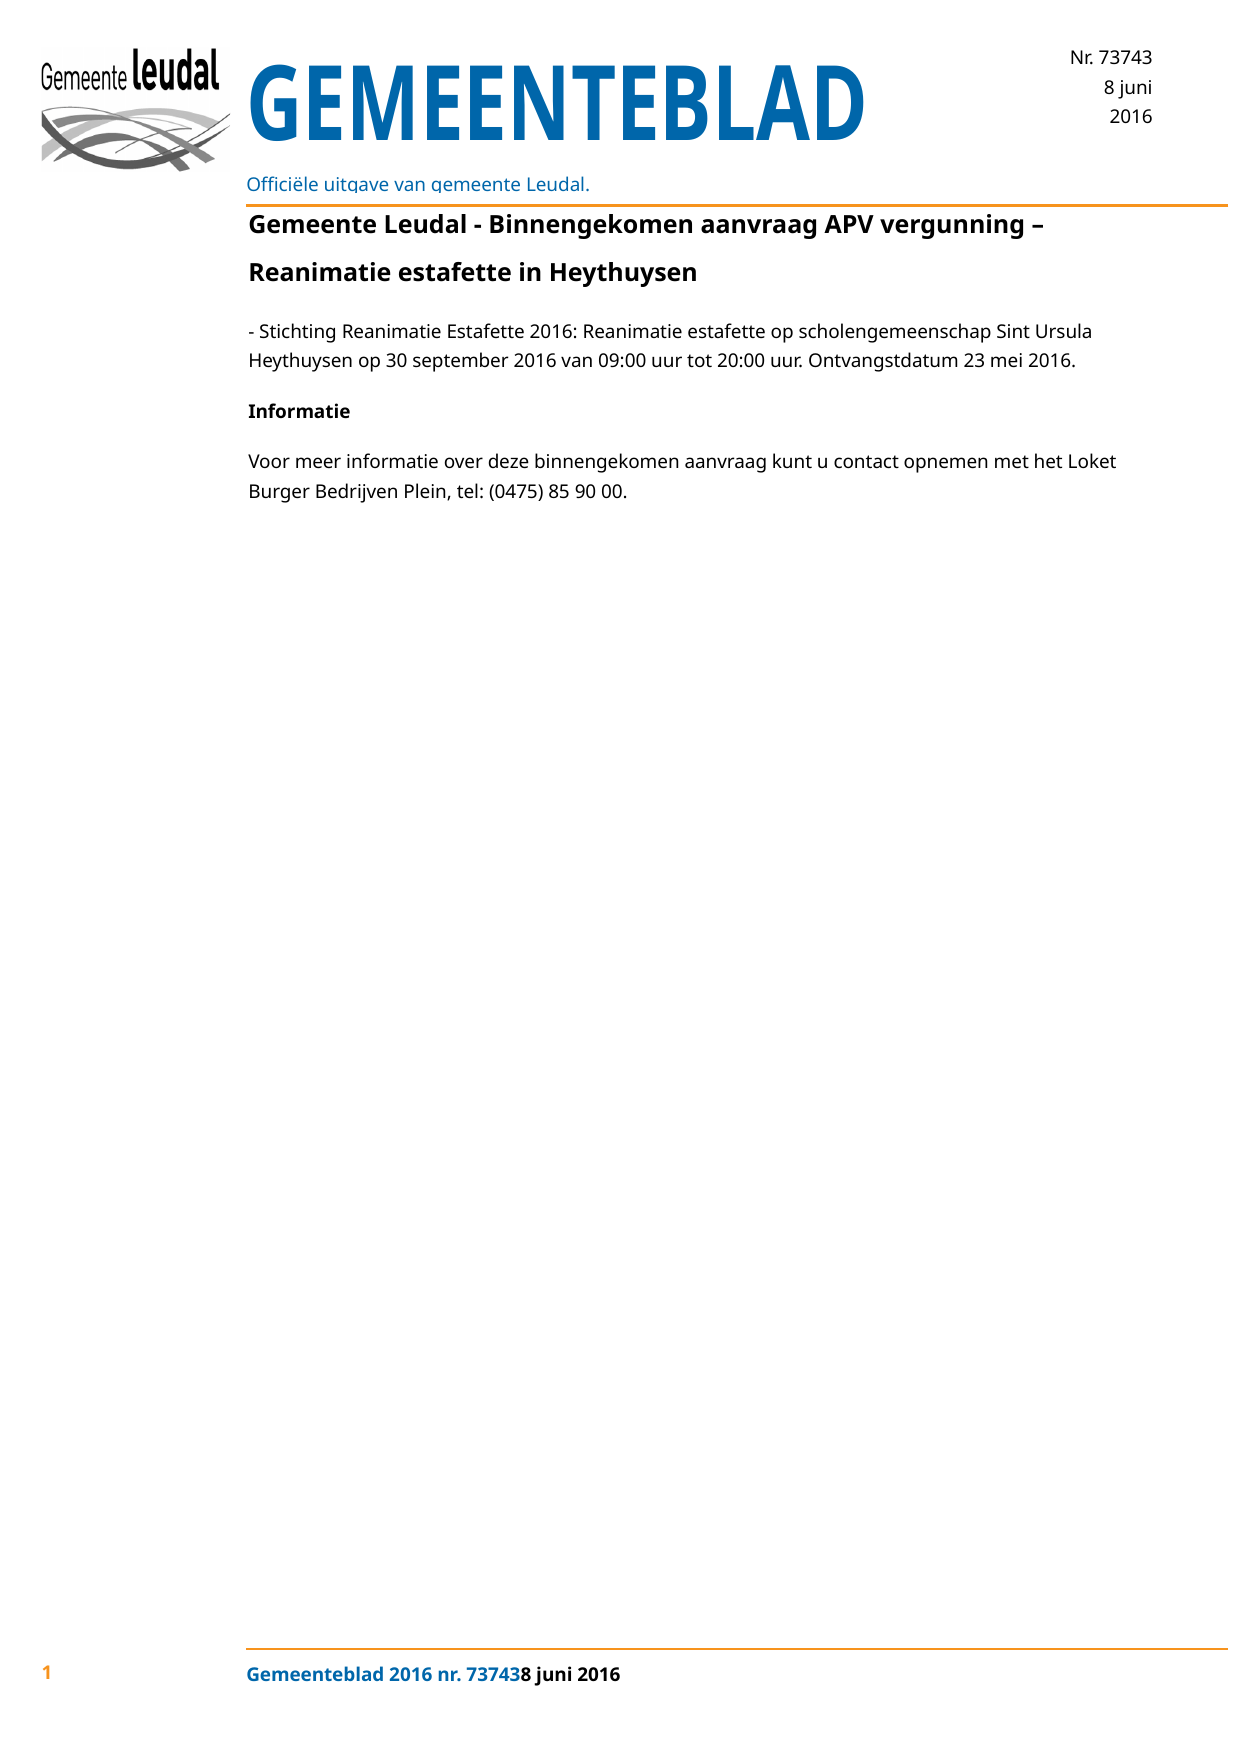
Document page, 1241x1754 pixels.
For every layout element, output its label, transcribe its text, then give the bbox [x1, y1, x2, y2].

text Voor meer informatie over deze binnengekomen aanvraag kunt u contact opnemen met het Loket Burger Bedrijven Plein, tel: (0475) 85 90 00. [248, 448, 1152, 504]
text - Stichting Reanimatie Estafette 2016: Reanimatie estafette op scholengemeenschap Sint Ursula Heythuysen op 30 september 2016 van 09:00 uur tot 20:00 uur. Ontvangstdatum 23 mei 2016. [248, 318, 1152, 373]
picture [41, 47, 231, 172]
text Informatie [248, 398, 1152, 424]
text Gemeente Leudal - Binnengekomen aanvraag APV vergunning – Reanimatie estafette in Heythuysen [248, 207, 1152, 288]
